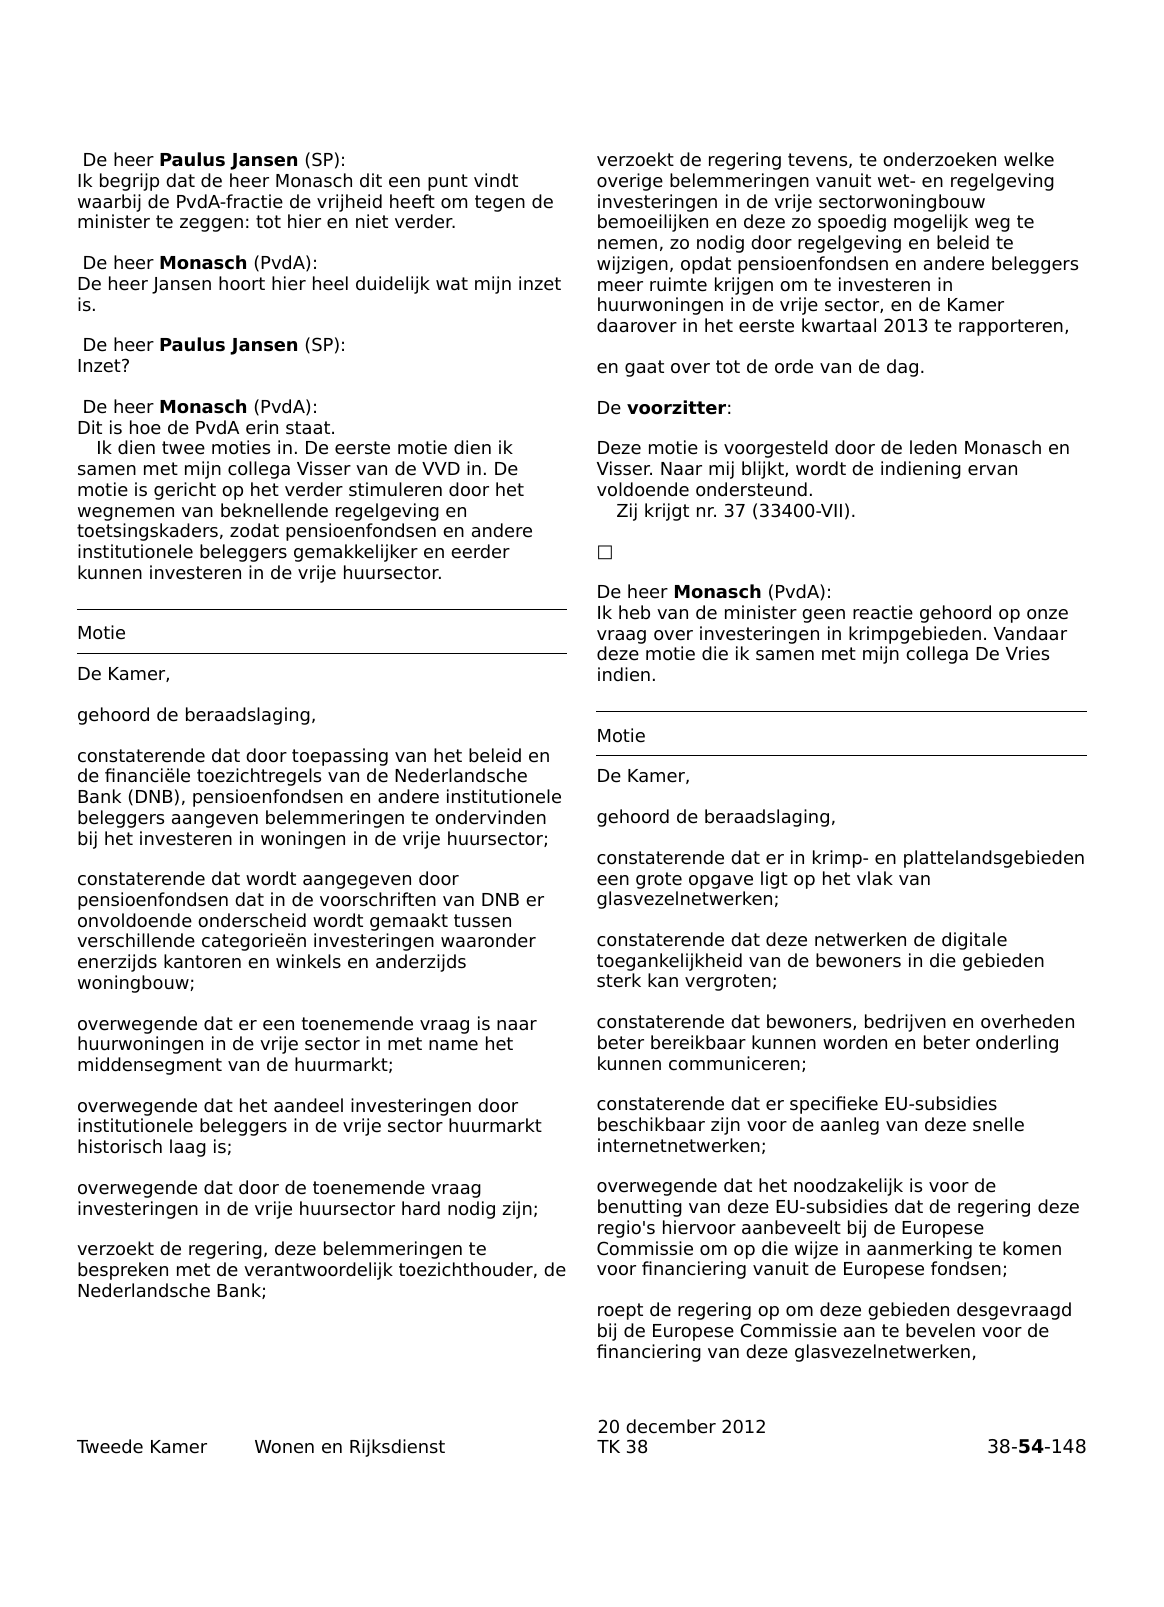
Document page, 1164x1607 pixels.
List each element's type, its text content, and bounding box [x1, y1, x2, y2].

text constaterende dat door toepassing van het beleid en de financiële toezichtregels van de Nederlandsche Bank (DNB), pensioenfondsen en andere institutionele beleggers aangeven belemmeringen te ondervinden bij het investeren in woningen in de vrije huursector; [77, 745, 567, 849]
text overwegende dat door de toenemende vraag investeringen in de vrije huursector hard nodig zijn; [77, 1178, 567, 1219]
text □ [596, 541, 1087, 562]
text De heer Monasch (PvdA): [77, 397, 567, 417]
text De heer Paulus Jansen (SP): [77, 335, 567, 356]
text overwegende dat er een toenemende vraag is naar huurwoningen in de vrije sector in met name het middensegment van de huurmarkt; [77, 1013, 567, 1076]
text en gaat over tot de orde van de dag. [596, 357, 1087, 377]
text Ik dien twee moties in. De eerste motie dien ik samen met mijn collega Visser van de VVD in. De motie is gericht op het verder stimuleren door het wegnemen van beknellende regelgeving en toetsingskaders, zodat pensioenfondsen en andere institutionele beleggers gemakkelijker en eerder kunnen investeren in de vrije huursector. [77, 438, 567, 583]
text constaterende dat wordt aangegeven door pensioenfondsen dat in de voorschriften van DNB er onvoldoende onderscheid wordt gemaakt tussen verschillende categorieën investeringen waaronder enerzijds kantoren en winkels en anderzijds woningbouw; [77, 869, 567, 993]
text De heer Monasch (PvdA): [596, 582, 1087, 603]
text roept de regering op om deze gebieden desgevraagd bij de Europese Commissie aan te bevelen voor de financiering van deze glasvezelnetwerken, [596, 1300, 1087, 1362]
text gehoord de beraadslaging, [596, 807, 1087, 828]
text overwegende dat het aandeel investeringen door institutionele beleggers in de vrije sector huurmarkt historisch laag is; [77, 1096, 567, 1158]
text verzoekt de regering tevens, te onderzoeken welke overige belemmeringen vanuit wet- en regelgeving investeringen in de vrije sectorwoningbouw bemoeilijken en deze zo spoedig mogelijk weg te nemen, zo nodig door regelgeving en beleid te wijzigen, opdat pensioenfondsen en andere beleggers meer ruimte krijgen om te investeren in huurwoningen in de vrije sector, en de Kamer daarover in het eerste kwartaal 2013 te rapporteren, [596, 150, 1087, 337]
text Deze motie is voorgesteld door de leden Monasch en Visser. Naar mij blijkt, wordt de indiening ervan voldoende ondersteund. [596, 438, 1087, 500]
text De heer Monasch (PvdA): [77, 253, 567, 274]
text verzoekt de regering, deze belemmeringen te bespreken met de verantwoordelijk toezichthouder, de Nederlandsche Bank; [77, 1239, 567, 1301]
text Motie [77, 623, 567, 644]
text constaterende dat deze netwerken de digitale toegankelijkheid van de bewoners in die gebieden sterk kan vergroten; [596, 930, 1087, 992]
text De voorzitter: [596, 397, 1087, 418]
text Motie [596, 725, 1087, 746]
text constaterende dat er specifieke EU-subsidies beschikbaar zijn voor de aanleg van deze snelle internetnetwerken; [596, 1094, 1087, 1156]
text Dit is hoe de PvdA erin staat. [77, 417, 567, 438]
text Ik begrijp dat de heer Monasch dit een punt vindt waarbij de PvdA-fractie de vrijheid heeft om tegen de minister te zeggen: tot hier en niet verder. [77, 171, 567, 233]
text constaterende dat bewoners, bedrijven en overheden beter bereikbaar kunnen worden en beter onderling kunnen communiceren; [596, 1012, 1087, 1074]
text gehoord de beraadslaging, [77, 705, 567, 725]
text Inzet? [77, 356, 567, 377]
text De Kamer, [596, 766, 1087, 787]
text De Kamer, [77, 664, 567, 685]
text De heer Paulus Jansen (SP): [77, 150, 567, 171]
text constaterende dat er in krimp- en plattelandsgebieden een grote opgave ligt op het vlak van glasvezelnetwerken; [596, 848, 1087, 910]
text Zij krijgt nr. 37 (33400-VII). [596, 500, 1087, 521]
text De heer Jansen hoort hier heel duidelijk wat mijn inzet is. [77, 274, 567, 315]
text overwegende dat het noodzakelijk is voor de benutting van deze EU-subsidies dat de regering deze regio's hiervoor aanbeveelt bij de Europese Commissie om op die wijze in aanmerking te komen voor financiering vanuit de Europese fondsen; [596, 1176, 1087, 1280]
text Ik heb van de minister geen reactie gehoord op onze vraag over investeringen in krimpgebieden. Vandaar deze motie die ik samen met mijn collega De Vries indien. [596, 603, 1087, 686]
